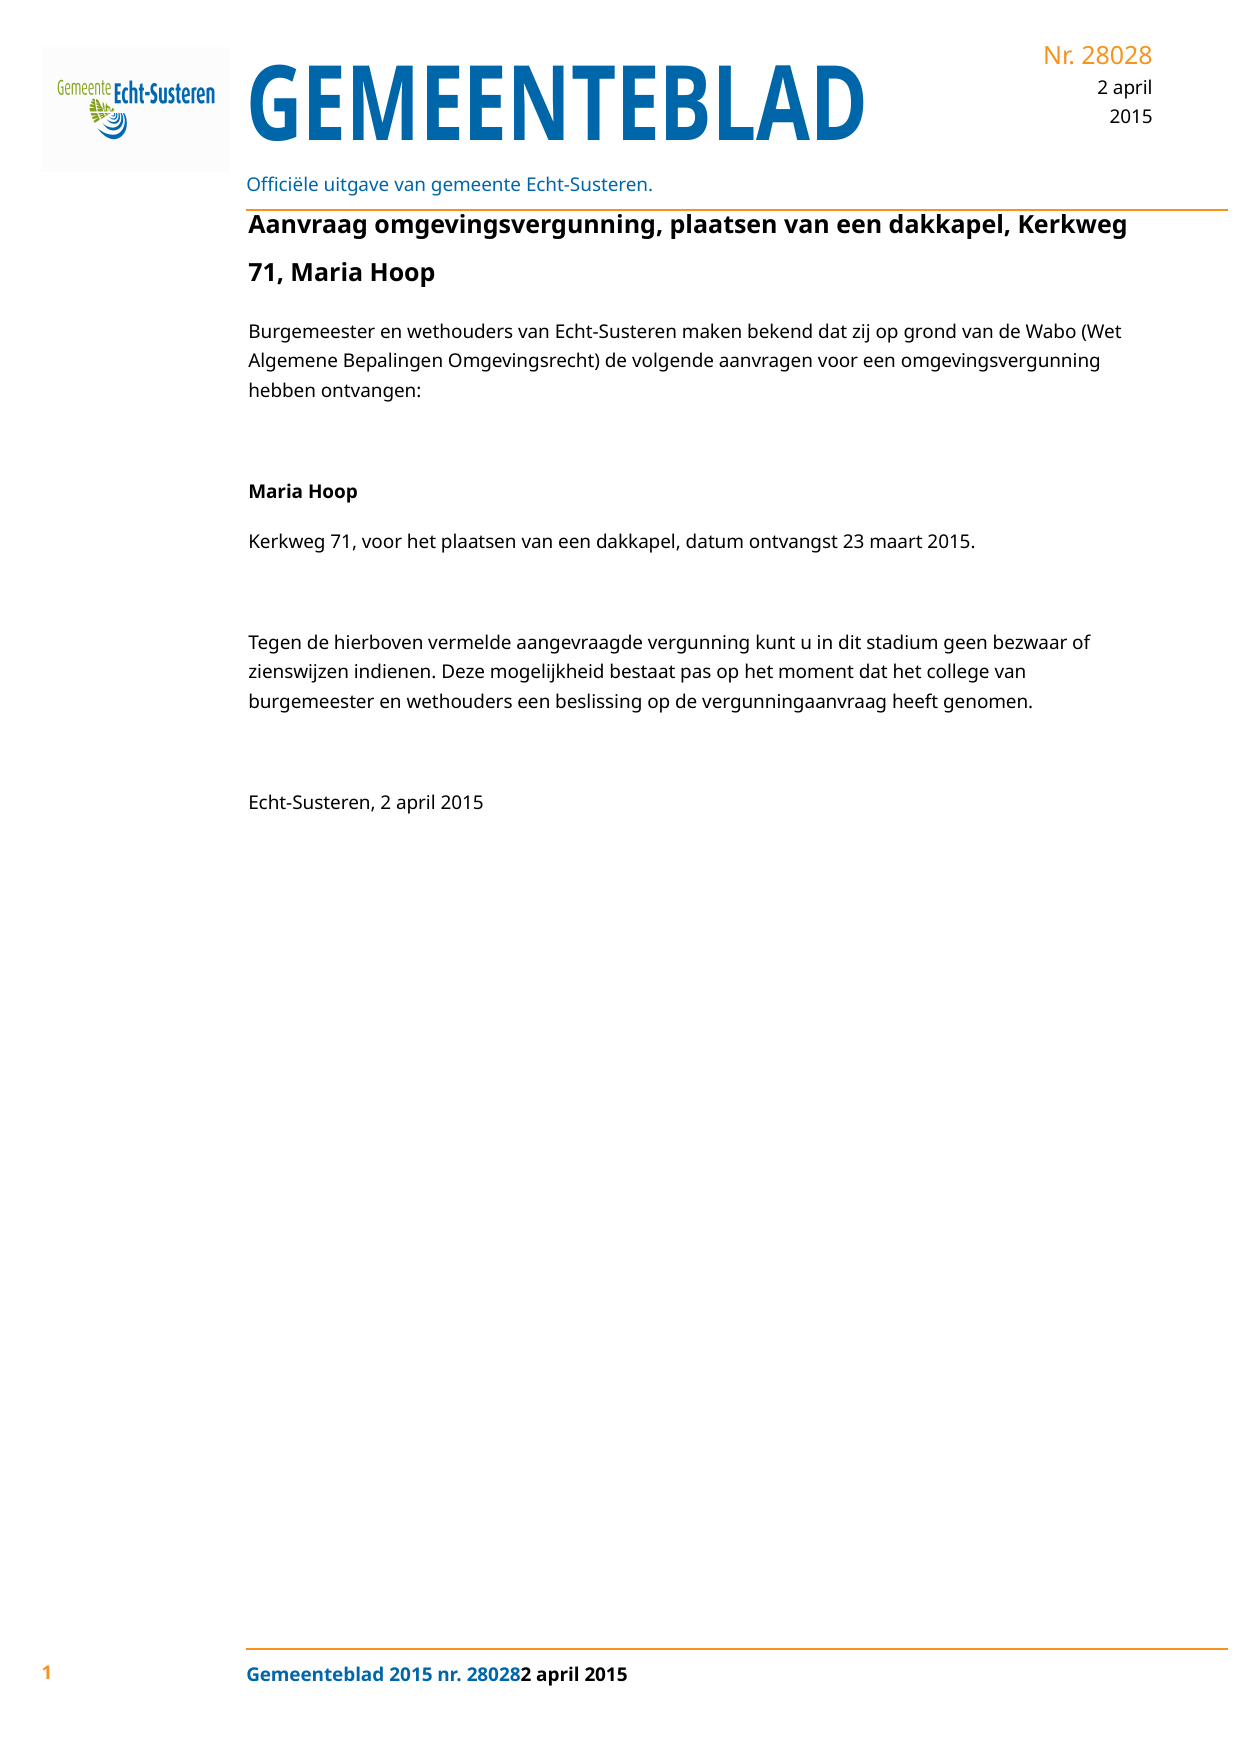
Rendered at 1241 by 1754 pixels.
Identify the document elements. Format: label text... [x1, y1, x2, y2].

text Aanvraag omgevingsvergunning, plaatsen van een dakkapel, Kerkweg 71, Maria Hoop [248, 211, 1152, 288]
text Kerkweg 71, voor het plaatsen van een dakkapel, datum ontvangst 23 maart 2015. [248, 528, 1152, 554]
text Echt-Susteren, 2 april 2015 [248, 789, 1152, 815]
text Burgemeester en wethouders van Echt-Susteren maken bekend dat zij op grond van de Wabo (Wet Algemene Bepalingen Omgevingsrecht) de volgende aanvragen voor een omgevingsvergunning hebben ontvangen: [248, 318, 1152, 403]
text Maria Hoop [248, 478, 1152, 504]
picture [41, 47, 231, 172]
text Tegen de hierboven vermelde aangevraagde vergunning kunt u in dit stadium geen bezwaar of zienswijzen indienen. Deze mogelijkheid bestaat pas op het moment dat het college van burgemeester en wethouders een beslissing op de vergunningaanvraag heeft genomen. [248, 629, 1152, 714]
